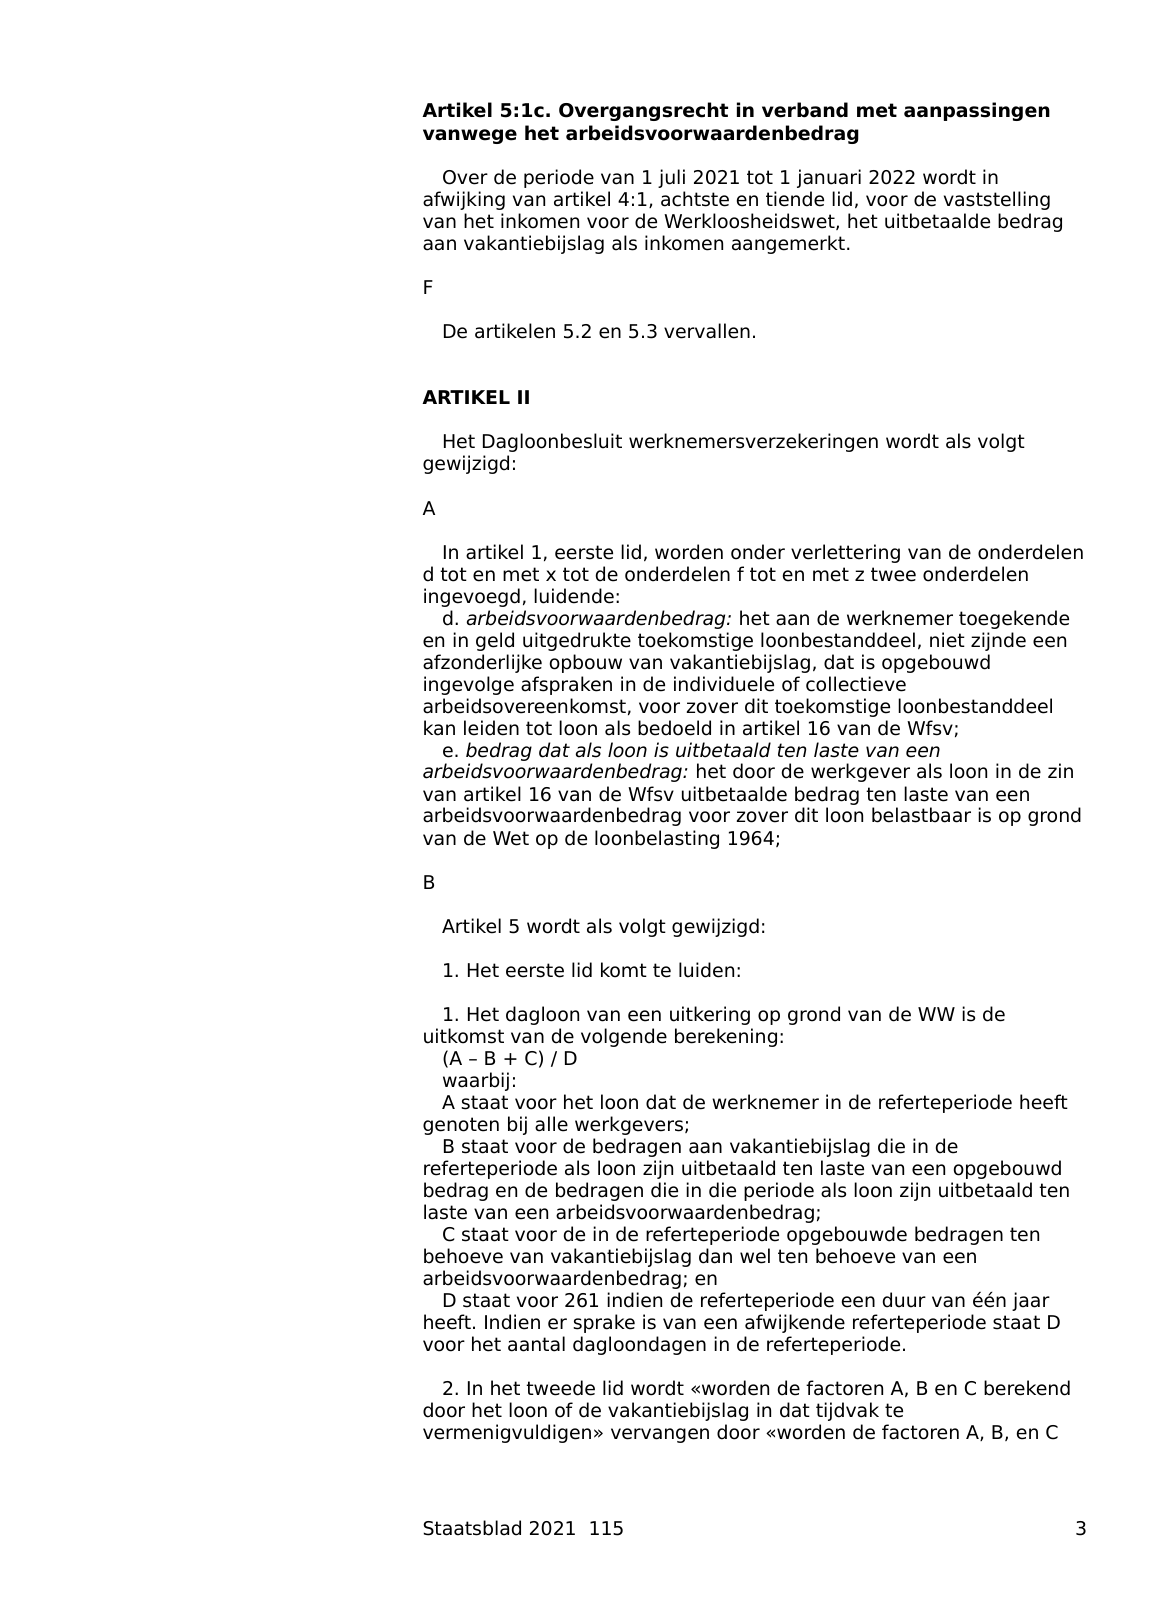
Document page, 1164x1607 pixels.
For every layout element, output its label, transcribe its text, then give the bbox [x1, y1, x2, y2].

subtitle ARTIKEL II [422, 387, 1087, 409]
text B staat voor de bedragen aan vakantiebijslag die in de referteperiode als loon zijn uitbetaald ten laste van een opgebouwd bedrag en de bedragen die in die periode als loon zijn uitbetaald ten laste van een arbeidsvoorwaardenbedrag; [422, 1136, 1087, 1224]
text A [422, 497, 1087, 519]
text F [422, 277, 1087, 299]
text B [422, 872, 1087, 893]
text 1. Het dagloon van een uitkering op grond van de WW is de uitkomst van de volgende berekening: [422, 1004, 1087, 1048]
text De artikelen 5.2 en 5.3 vervallen. [422, 321, 1087, 343]
text waarbij: [422, 1070, 1087, 1092]
text d. arbeidsvoorwaardenbedrag: het aan de werknemer toegekende en in geld uitgedrukte toekomstige loonbestanddeel, niet zijnde een afzonderlijke opbouw van vakantiebijslag, dat is opgebouwd ingevolge afspraken in de individuele of collectieve arbeidsovereenkomst, voor zover dit toekomstige loonbestanddeel kan leiden tot loon als bedoeld in artikel 16 van de Wfsv; [422, 608, 1087, 739]
text A staat voor het loon dat de werknemer in de referteperiode heeft genoten bij alle werkgevers; [422, 1092, 1087, 1136]
text C staat voor de in de referteperiode opgebouwde bedragen ten behoeve van vakantiebijslag dan wel ten behoeve van een arbeidsvoorwaardenbedrag; en [422, 1224, 1087, 1290]
text Artikel 5 wordt als volgt gewijzigd: [422, 916, 1087, 938]
text Over de periode van 1 juli 2021 tot 1 januari 2022 wordt in afwijking van artikel 4:1, achtste en tiende lid, voor de vaststelling van het inkomen voor de Werkloosheidswet, het uitbetaalde bedrag aan vakantiebijslag als inkomen aangemerkt. [422, 167, 1087, 254]
text e. bedrag dat als loon is uitbetaald ten laste van een arbeidsvoorwaardenbedrag: het door de werkgever als loon in de zin van artikel 16 van de Wfsv uitbetaalde bedrag ten laste van een arbeidsvoorwaardenbedrag voor zover dit loon belastbaar is op grond van de Wet op de loonbelasting 1964; [422, 739, 1087, 849]
text 1. Het eerste lid komt te luiden: [422, 960, 1087, 982]
text 2. In het tweede lid wordt «worden de factoren A, B en C berekend door het loon of de vakantiebijslag in dat tijdvak te vermenigvuldigen» vervangen door «worden de factoren A, B, en C [422, 1378, 1087, 1444]
text Het Dagloonbesluit werknemersverzekeringen wordt als volgt gewijzigd: [422, 431, 1087, 475]
text D staat voor 261 indien de referteperiode een duur van één jaar heeft. Indien er sprake is van een afwijkende referteperiode staat D voor het aantal dagloondagen in de referteperiode. [422, 1290, 1087, 1356]
subtitle Artikel 5:1c. Overgangsrecht in verband met aanpassingen vanwege het arbeidsvoorwaardenbedrag [422, 100, 1087, 144]
text (A – B + C) / D [422, 1048, 1087, 1070]
text In artikel 1, eerste lid, worden onder verlettering van de onderdelen d tot en met x tot de onderdelen f tot en met z twee onderdelen ingevoegd, luidende: [422, 542, 1087, 608]
